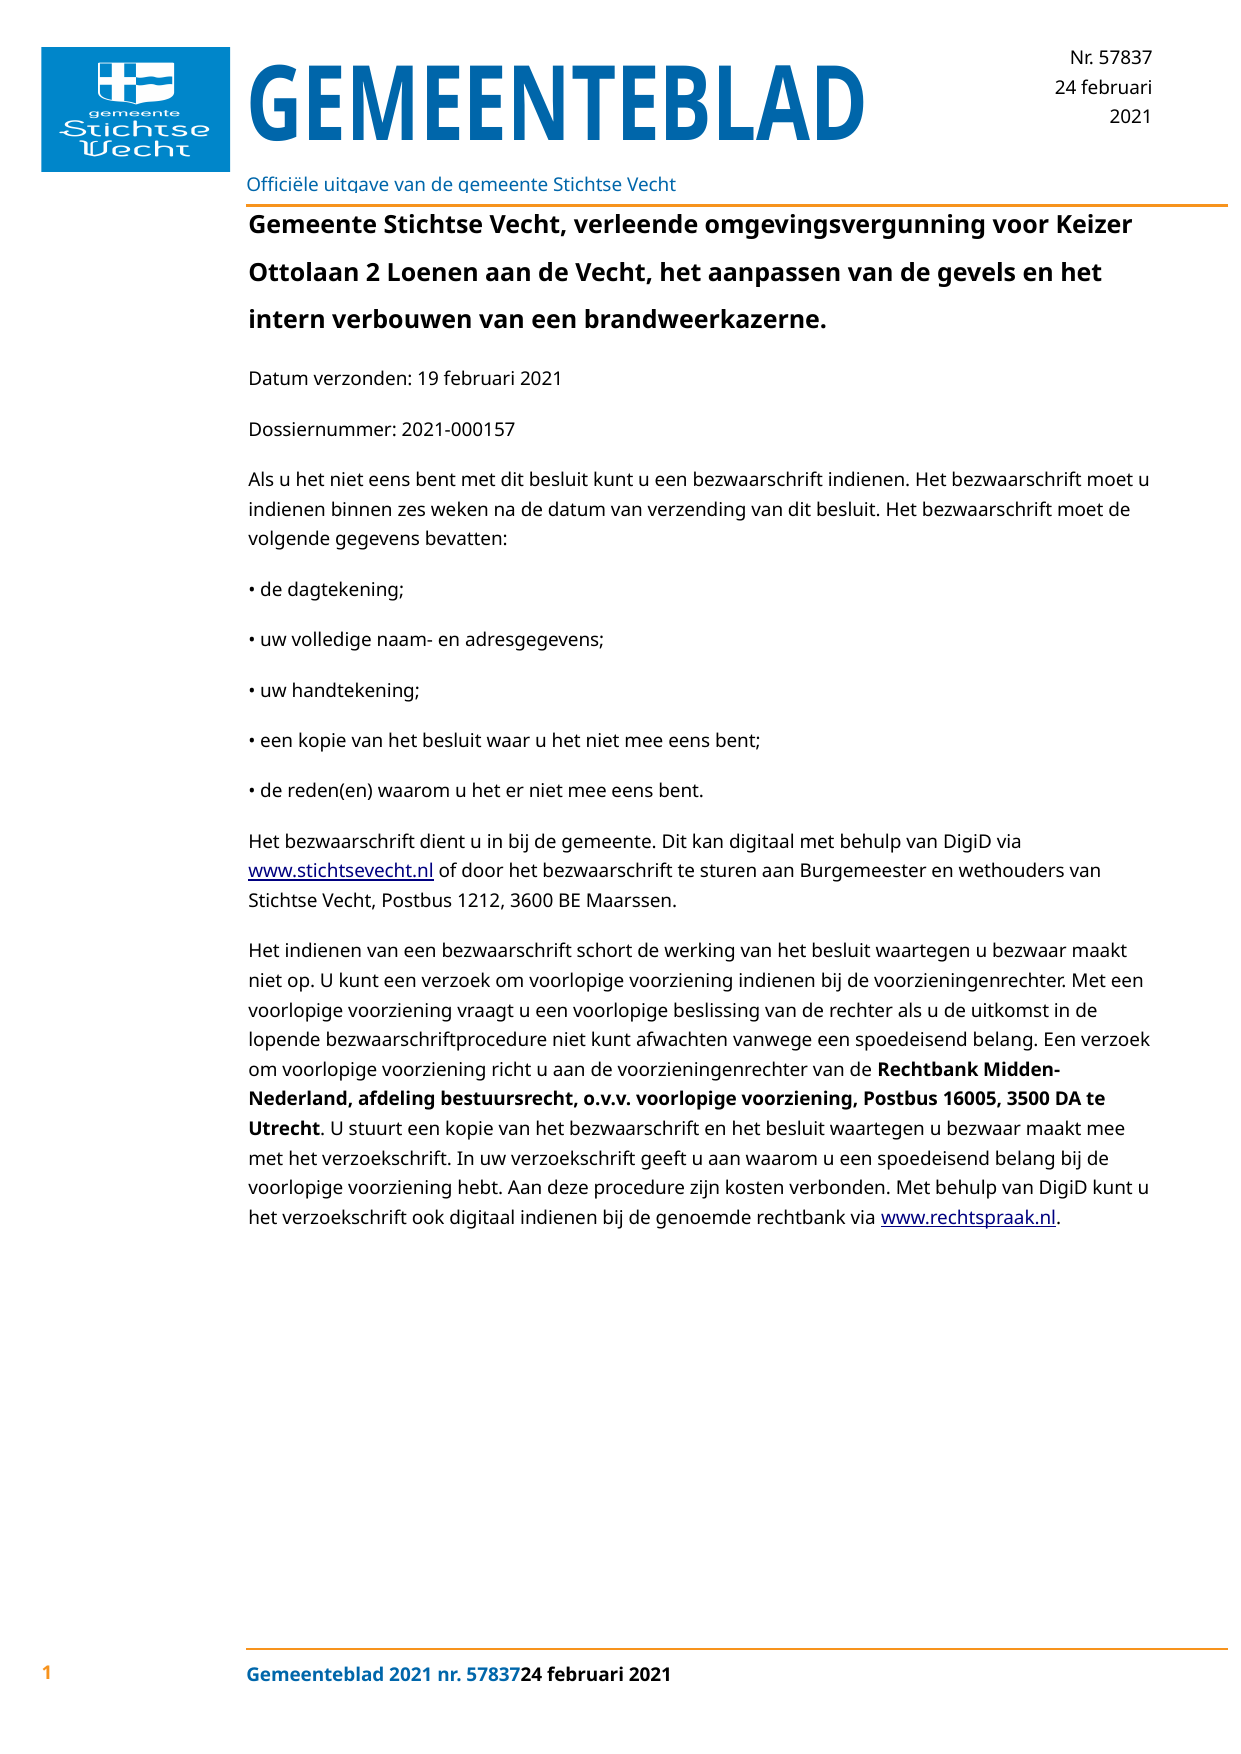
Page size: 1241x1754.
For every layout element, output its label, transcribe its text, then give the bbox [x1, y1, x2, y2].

picture [137, 63, 174, 103]
text Als u het niet eens bent met dit besluit kunt u een bezwaarschrift indienen. Het bezwaarschrift moet u indienen binnen zes weken na de datum van verzending van dit besluit. Het bezwaarschrift moet de volgende gegevens bevatten: [248, 466, 1152, 551]
picture [99, 63, 135, 101]
text • een kopie van het besluit waar u het niet mee eens bent; [248, 727, 1152, 753]
text Dossiernummer: 2021-000157 [248, 416, 1152, 442]
text Het bezwaarschrift dient u in bij de gemeente. Dit kan digitaal met behulp van DigiD via www.stichtsevecht.nl of door het bezwaarschrift te sturen aan Burgemeester en wethouders van Stichtse Vecht, Postbus 1212, 3600 BE Maarssen. [248, 828, 1152, 913]
text • uw handtekening; [248, 677, 1152, 702]
text • uw volledige naam- en adresgegevens; [248, 626, 1152, 652]
text • de reden(en) waarom u het er niet mee eens bent. [248, 778, 1152, 803]
text Datum verzonden: 19 februari 2021 [248, 366, 1152, 391]
text Het indienen van een bezwaarschrift schort de werking van het besluit waartegen u bezwaar maakt niet op. U kunt een verzoek om voorlopige voorziening indienen bij de voorzieningenrechter. Met een voorlopige voorziening vraagt u een voorlopige beslissing van de rechter als u de uitkomst in de lopende bezwaarschriftprocedure niet kunt afwachten vanwege een spoedeisend belang. Een verzoek om voorlopige voorziening richt u aan de voorzieningenrechter van de Rechtbank Midden-Nederland, afdeling bestuursrecht, o.v.v. voorlopige voorziening, Postbus 16005, 3500 DA te Utrecht. U stuurt een kopie van het bezwaarschrift en het besluit waartegen u bezwaar maakt mee met het verzoekschrift. In uw verzoekschrift geeft u aan waarom u een spoedeisend belang bij de voorlopige voorziening hebt. Aan deze procedure zijn kosten verbonden. Met behulp van DigiD kunt u het verzoekschrift ook digitaal indienen bij de genoemde rechtbank via www.rechtspraak.nl. [248, 938, 1152, 1229]
text Gemeente Stichtse Vecht, verleende omgevingsvergunning voor Keizer Ottolaan 2 Loenen aan de Vecht, het aanpassen van de gevels en het intern verbouwen van een brandweerkazerne. [248, 207, 1152, 336]
text • de dagtekening; [248, 576, 1152, 602]
